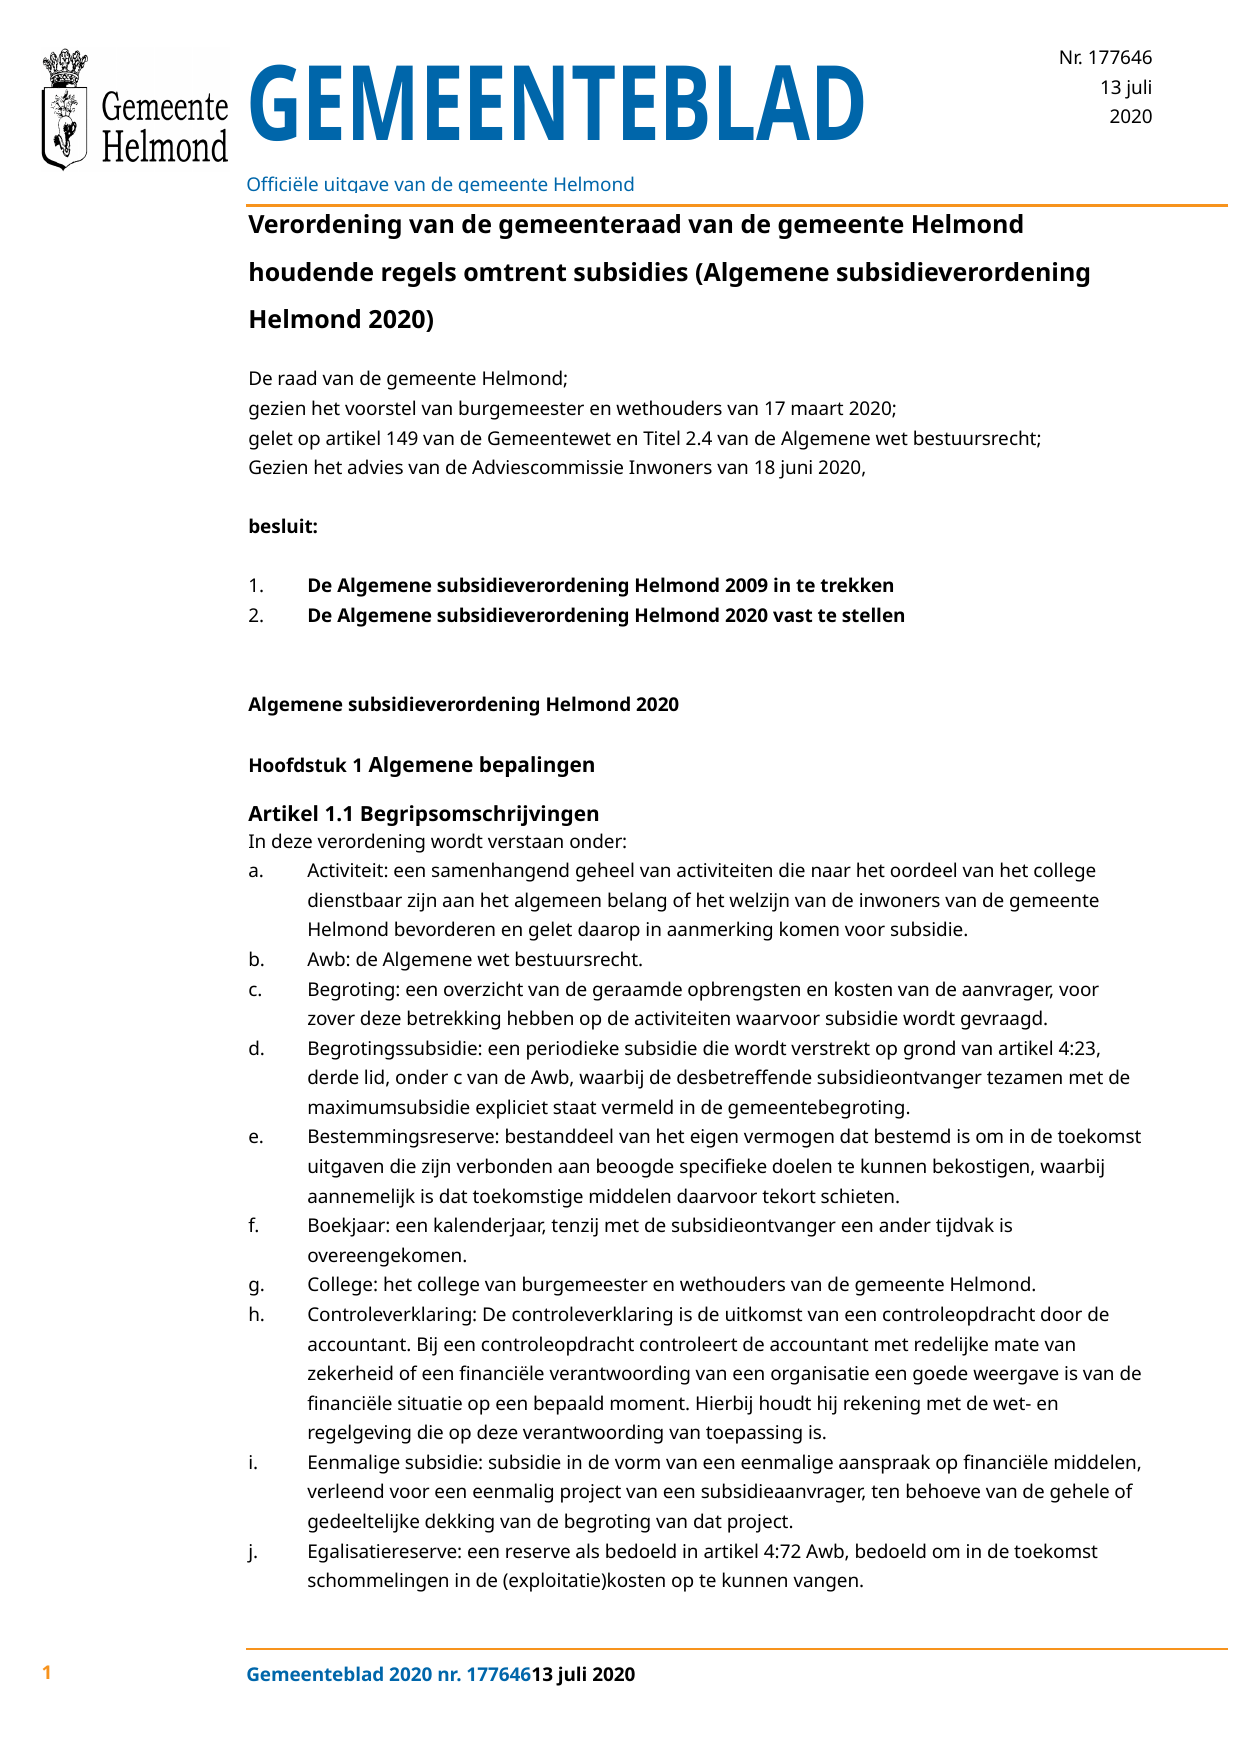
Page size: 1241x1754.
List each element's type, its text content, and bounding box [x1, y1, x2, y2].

list College: het college van burgemeester en wethouders van de gemeente Helmond. [248, 1272, 1152, 1297]
list De Algemene subsidieverordening Helmond 2020 vast te stellen [248, 602, 1152, 628]
list Awb: de Algemene wet bestuursrecht. [248, 946, 1152, 972]
text gezien het voorstel van burgemeester en wethouders van 17 maart 2020; [248, 395, 1152, 421]
text gelet op artikel 149 van de Gemeentewet en Titel 2.4 van de Algemene wet bestuursrecht; [248, 425, 1152, 450]
list De Algemene subsidieverordening Helmond 2009 in te trekken [248, 573, 1152, 598]
list Egalisatiereserve: een reserve als bedoeld in artikel 4:72 Awb, bedoeld om in de toekomst schommelingen in de (exploitatie)kosten op te kunnen vangen. [248, 1538, 1152, 1593]
text In deze verordening wordt verstaan onder: [248, 828, 1152, 853]
text Artikel 1.1 Begripsomschrijvingen [248, 799, 1152, 828]
list Begroting: een overzicht van de geraamde opbrengsten en kosten van de aanvrager, voor zover deze betrekking hebben op de activiteiten waarvoor subsidie wordt gevraagd. [248, 976, 1152, 1031]
picture [41, 47, 231, 172]
text besluit: [248, 513, 1152, 539]
text Algemene subsidieverordening Helmond 2020 [248, 691, 1152, 717]
text De raad van de gemeente Helmond; [248, 366, 1152, 391]
list Bestemmingsreserve: bestanddeel van het eigen vermogen dat bestemd is om in de toekomst uitgaven die zijn verbonden aan beoogde specifieke doelen te kunnen bekostigen, waarbij aannemelijk is dat toekomstige middelen daarvoor tekort schieten. [248, 1124, 1152, 1208]
list Boekjaar: een kalenderjaar, tenzij met de subsidieontvanger een ander tijdvak is overeengekomen. [248, 1212, 1152, 1268]
list Activiteit: een samenhangend geheel van activiteiten die naar het oordeel van het college dienstbaar zijn aan het algemeen belang of het welzijn van de inwoners van de gemeente Helmond bevorderen en gelet daarop in aanmerking komen voor subsidie. [248, 857, 1152, 942]
list Begrotingssubsidie: een periodieke subsidie die wordt verstrekt op grond van artikel 4:23, derde lid, onder c van de Awb, waarbij de desbetreffende subsidieontvanger tezamen met de maximumsubsidie expliciet staat vermeld in de gemeentebegroting. [248, 1035, 1152, 1120]
list Eenmalige subsidie: subsidie in de vorm van een eenmalige aanspraak op financiële middelen, verleend voor een eenmalig project van een subsidieaanvrager, ten behoeve van de gehele of gedeeltelijke dekking van de begroting van dat project. [248, 1449, 1152, 1534]
text Gezien het advies van de Adviescommissie Inwoners van 18 juni 2020, [248, 454, 1152, 480]
list Controleverklaring: De controleverklaring is de uitkomst van een controleopdracht door de accountant. Bij een controleopdracht controleert de accountant met redelijke mate van zekerheid of een financiële verantwoording van een organisatie een goede weergave is van de financiële situatie op een bepaald moment. Hierbij houdt hij rekening met de wet- en regelgeving die op deze verantwoording van toepassing is. [248, 1301, 1152, 1445]
text Hoofdstuk 1 Algemene bepalingen [248, 750, 1152, 778]
text Verordening van de gemeenteraad van de gemeente Helmond houdende regels omtrent subsidies (Algemene subsidieverordening Helmond 2020) [248, 207, 1152, 336]
